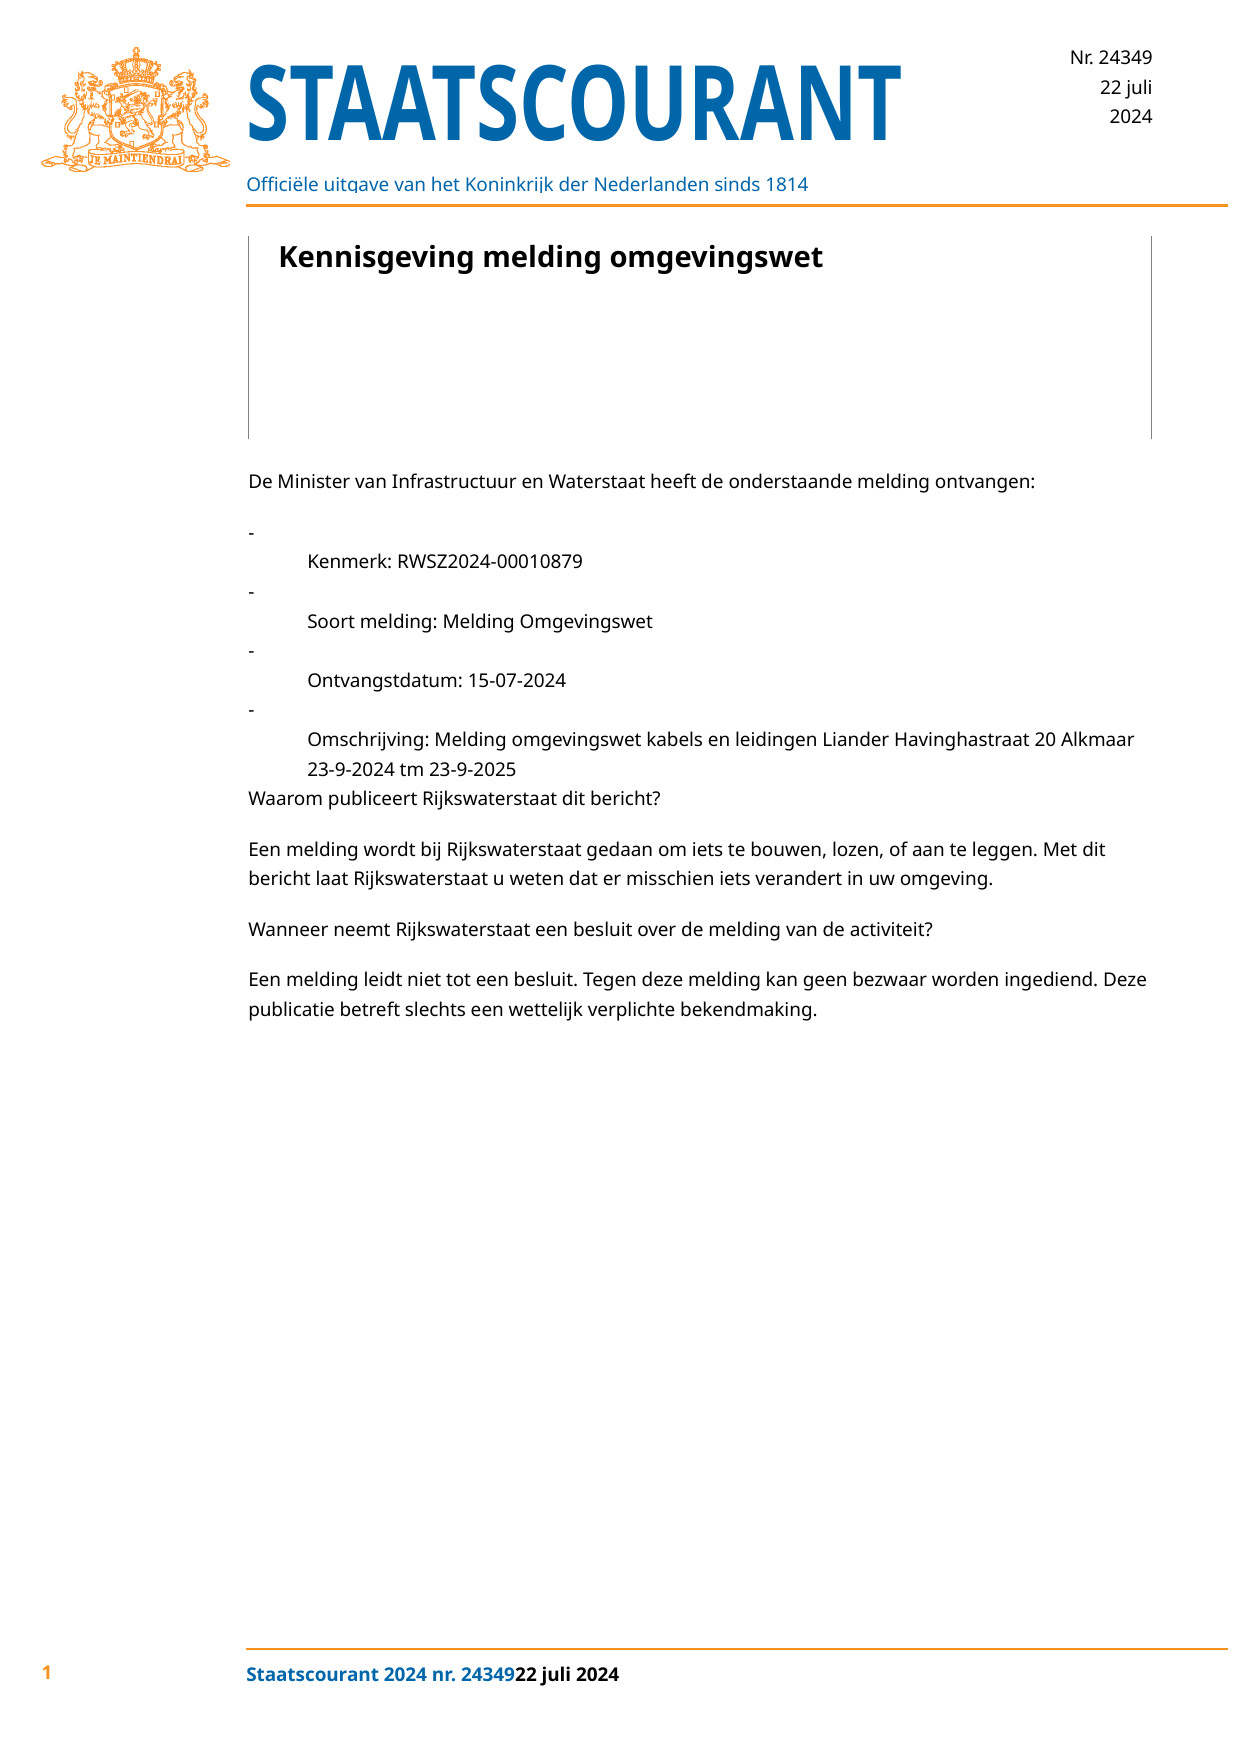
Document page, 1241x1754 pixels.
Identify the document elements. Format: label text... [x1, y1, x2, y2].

picture [912, 236, 1090, 414]
list Soort melding: Melding Omgevingswet [248, 608, 1152, 633]
table_header [850, 236, 912, 413]
text Wanneer neemt Rijkswaterstaat een besluit over de melding van de activiteit? [248, 916, 1152, 941]
table_header Kennisgeving melding omgevingswet [249, 236, 850, 439]
text Waarom publiceert Rijkswaterstaat dit bericht? [248, 785, 1152, 811]
table_header [1090, 236, 1151, 413]
list Omschrijving: Melding omgevingswet kabels en leidingen Liander Havinghastraat 20 Alkmaar 23-9-2024 tm 23-9-2025 [248, 726, 1152, 781]
picture [41, 47, 231, 172]
table_header [850, 414, 1151, 439]
text Een melding leidt niet tot een besluit. Tegen deze melding kan geen bezwaar worden ingediend. Deze publicatie betreft slechts een wettelijk verplichte bekendmaking. [248, 966, 1152, 1021]
list Ontvangstdatum: 15-07-2024 [248, 667, 1152, 693]
text De Minister van Infrastructuur en Waterstaat heeft de onderstaande melding ontvangen: [248, 469, 1152, 494]
list Kenmerk: RWSZ2024-00010879 [248, 549, 1152, 574]
text Een melding wordt bij Rijkswaterstaat gedaan om iets te bouwen, lozen, of aan te leggen. Met dit bericht laat Rijkswaterstaat u weten dat er misschien iets verandert in uw omgeving. [248, 836, 1152, 891]
